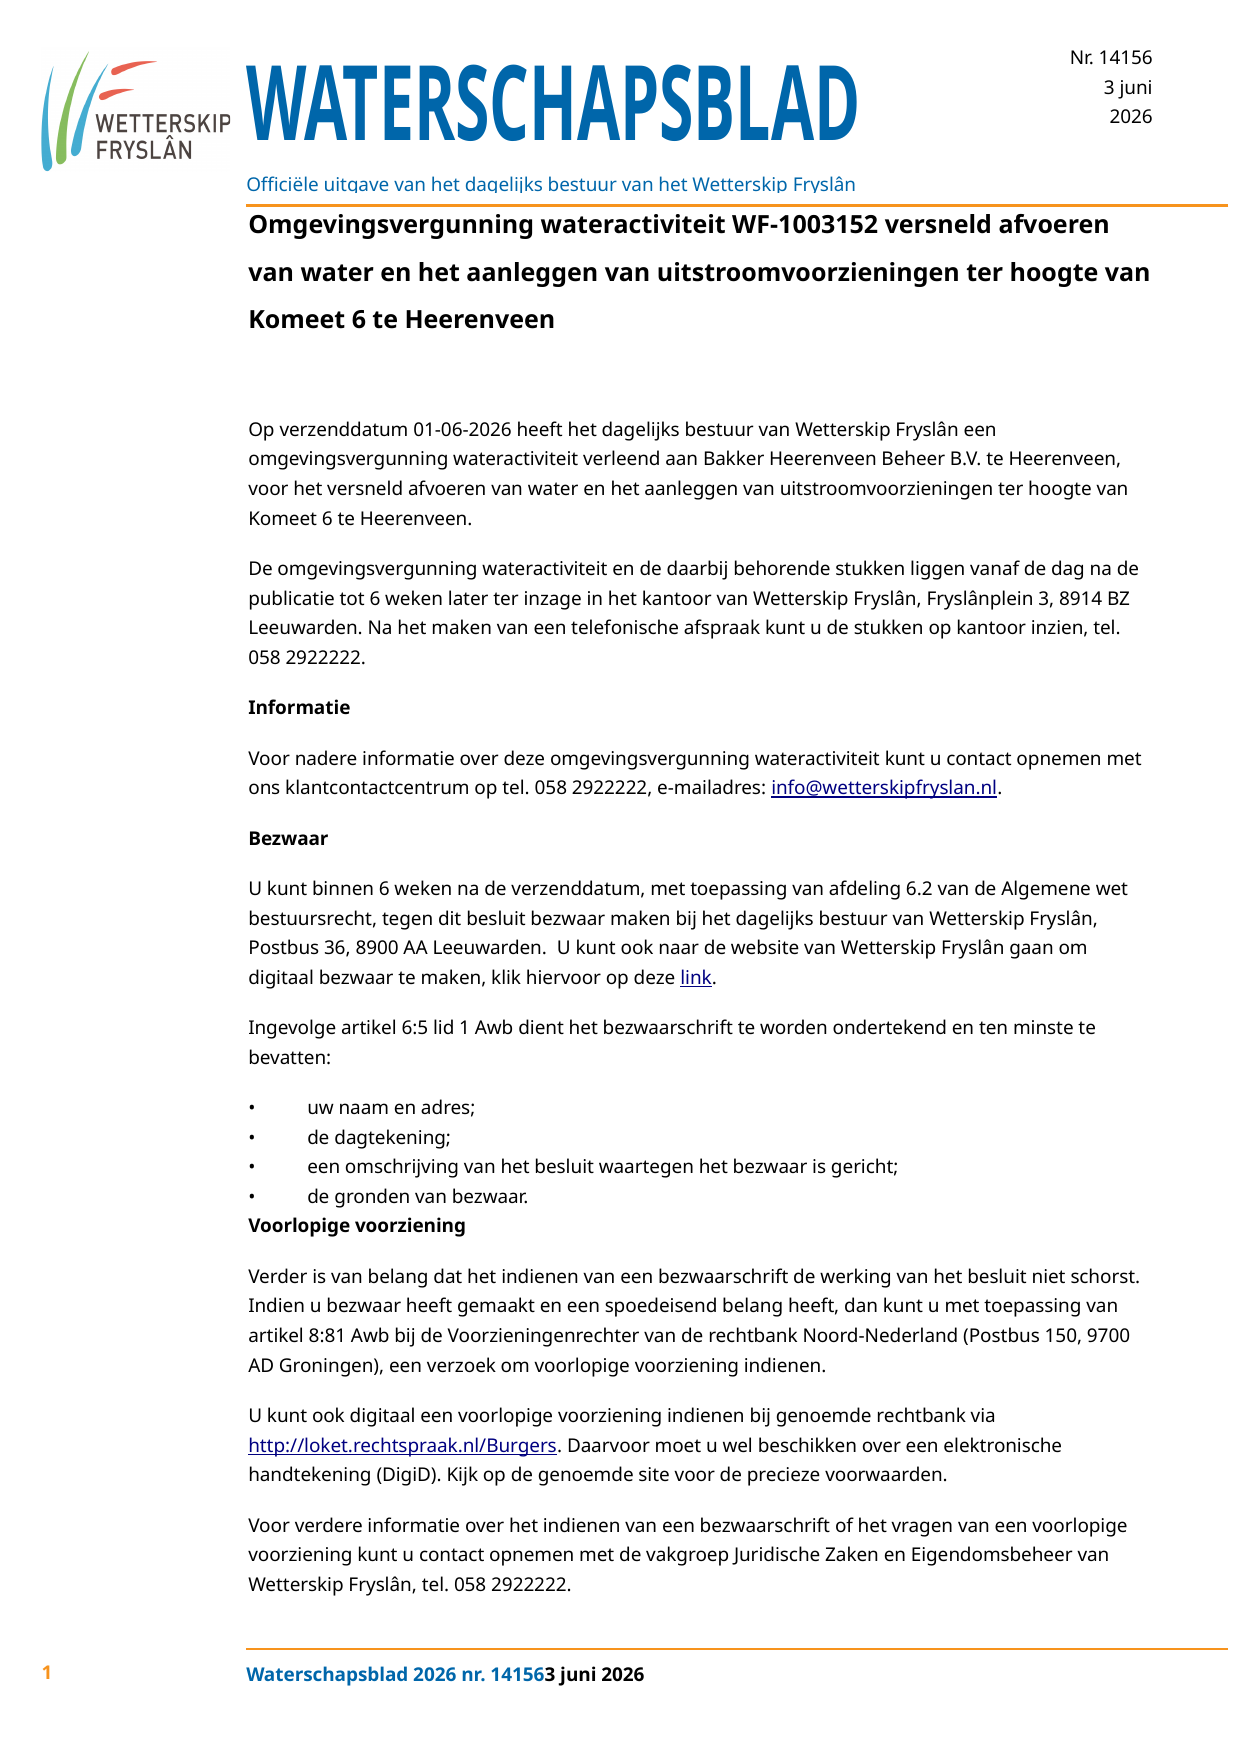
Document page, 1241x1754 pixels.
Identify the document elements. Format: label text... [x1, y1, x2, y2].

text De omgevingsvergunning wateractiviteit en de daarbij behorende stukken liggen vanaf de dag na de publicatie tot 6 weken later ter inzage in het kantoor van Wetterskip Fryslân, Fryslânplein 3, 8914 BZ Leeuwarden. Na het maken van een telefonische afspraak kunt u de stukken op kantoor inzien, tel. 058 2922222. [248, 555, 1152, 669]
text Voorlopige voorziening [248, 1213, 1152, 1238]
picture [41, 47, 231, 172]
text Ingevolge artikel 6:5 lid 1 Awb dient het bezwaarschrift te worden ondertekend en ten minste te bevatten: [248, 1014, 1152, 1069]
text Bezwaar [248, 825, 1152, 850]
text Informatie [248, 694, 1152, 720]
text U kunt ook digitaal een voorlopige voorziening indienen bij genoemde rechtbank via http://loket.rechtspraak.nl/Burgers. Daarvoor moet u wel beschikken over een elektronische handtekening (DigiD). Kijk op de genoemde site voor de precieze voorwaarden. [248, 1402, 1152, 1487]
text Omgevingsvergunning wateractiviteit WF-1003152 versneld afvoeren van water en het aanleggen van uitstroomvoorzieningen ter hoogte van Komeet 6 te Heerenveen [248, 207, 1152, 336]
list de gronden van bezwaar. [248, 1183, 1152, 1209]
list een omschrijving van het besluit waartegen het bezwaar is gericht; [248, 1153, 1152, 1179]
text Op verzenddatum 01-06-2026 heeft het dagelijks bestuur van Wetterskip Fryslân een omgevingsvergunning wateractiviteit verleend aan Bakker Heerenveen Beheer B.V. te Heerenveen, voor het versneld afvoeren van water en het aanleggen van uitstroomvoorzieningen ter hoogte van Komeet 6 te Heerenveen. [248, 416, 1152, 530]
text U kunt binnen 6 weken na de verzenddatum, met toepassing van afdeling 6.2 van de Algemene wet bestuursrecht, tegen dit besluit bezwaar maken bij het dagelijks bestuur van Wetterskip Fryslân, Postbus 36, 8900 AA Leeuwarden. U kunt ook naar de website van Wetterskip Fryslân gaan om digitaal bezwaar te maken, klik hiervoor op deze link. [248, 875, 1152, 989]
text Verder is van belang dat het indienen van een bezwaarschrift de werking van het besluit niet schorst. Indien u bezwaar heeft gemaakt en een spoedeisend belang heeft, dan kunt u met toepassing van artikel 8:81 Awb bij de Voorzieningenrechter van de rechtbank Noord-Nederland (Postbus 150, 9700 AD Groningen), een verzoek om voorlopige voorziening indienen. [248, 1263, 1152, 1377]
text Voor verdere informatie over het indienen van een bezwaarschrift of het vragen van een voorlopige voorziening kunt u contact opnemen met de vakgroep Juridische Zaken en Eigendomsbeheer van Wetterskip Fryslân, tel. 058 2922222. [248, 1512, 1152, 1597]
list de dagtekening; [248, 1124, 1152, 1149]
list uw naam en adres; [248, 1094, 1152, 1120]
text Voor nadere informatie over deze omgevingsvergunning wateractiviteit kunt u contact opnemen met ons klantcontactcentrum op tel. 058 2922222, e-mailadres: info@wetterskipfryslan.nl. [248, 745, 1152, 800]
